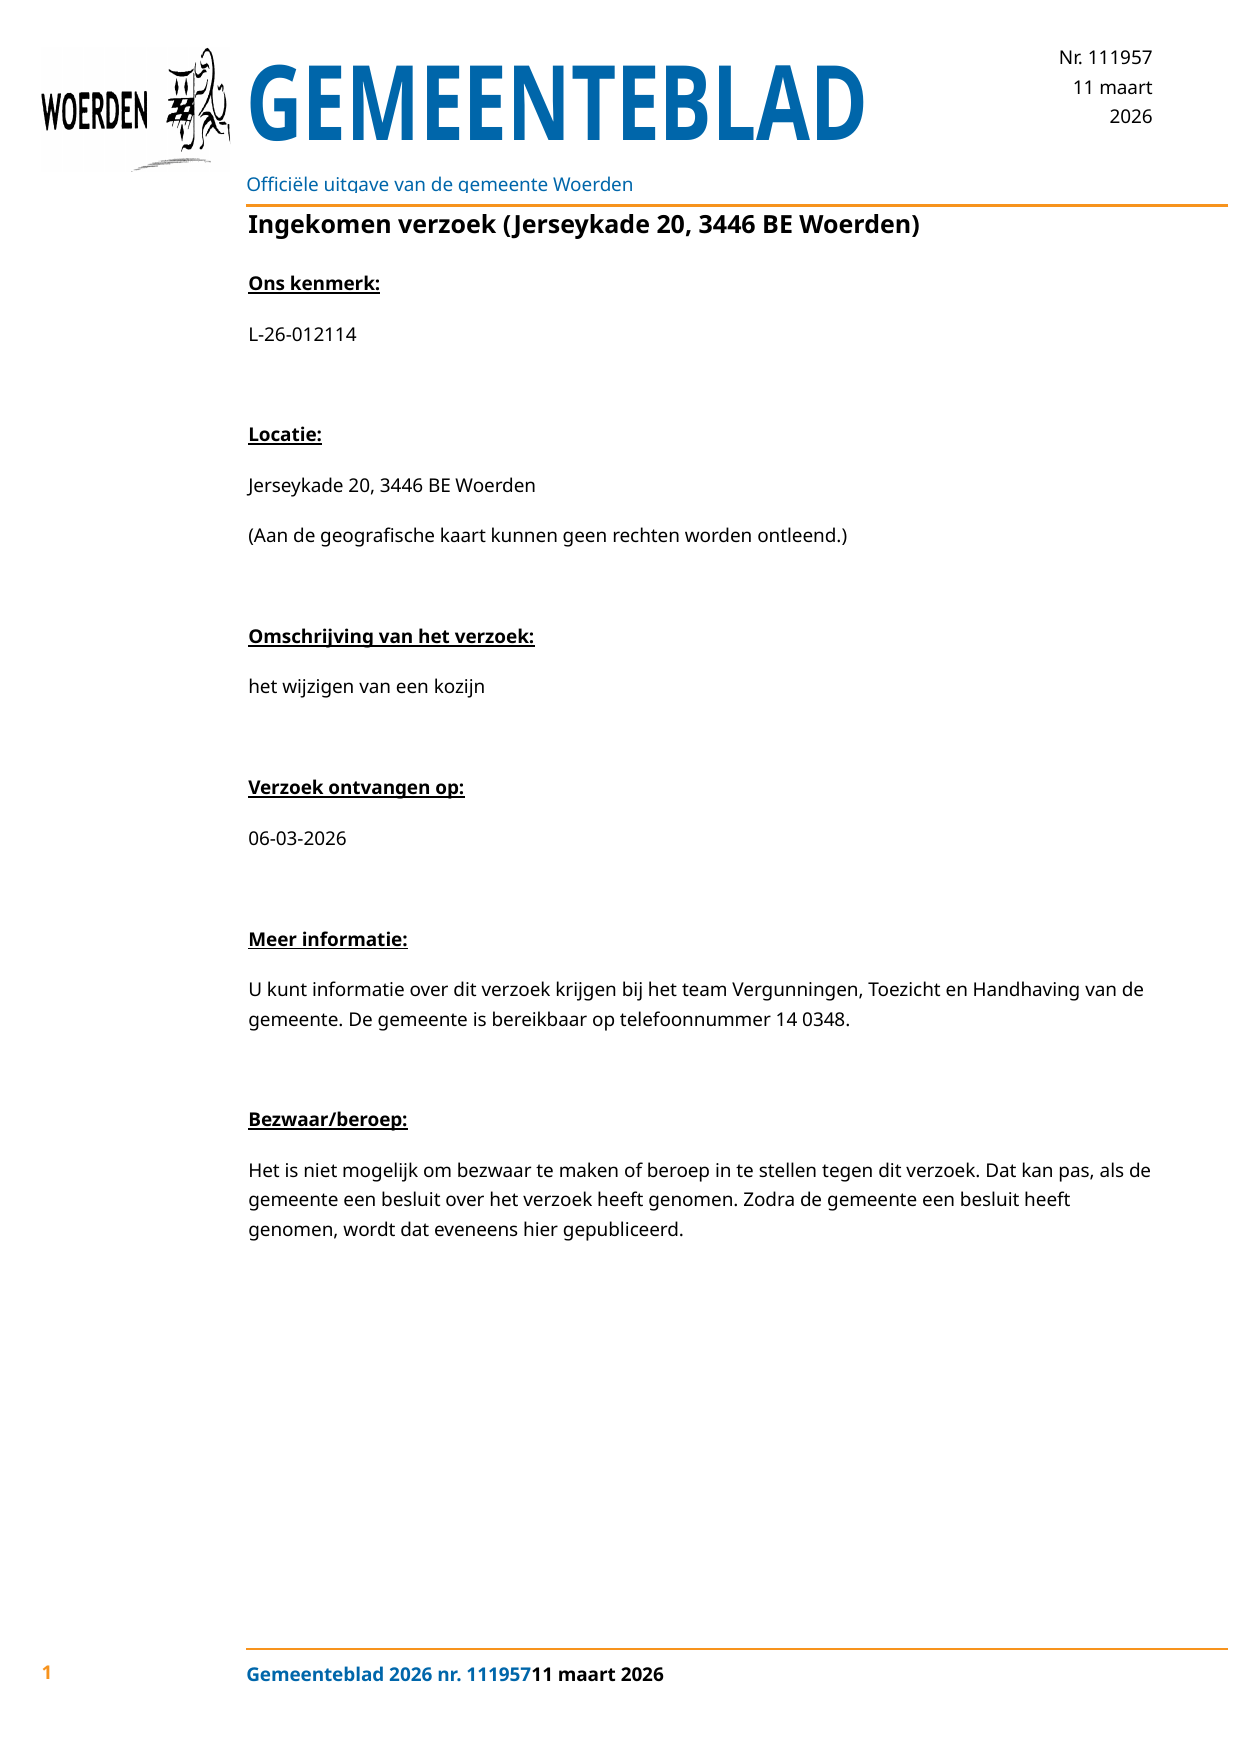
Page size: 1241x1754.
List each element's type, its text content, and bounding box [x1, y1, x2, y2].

text Verzoek ontvangen op: [248, 774, 1152, 800]
text 06-03-2026 [248, 825, 1152, 851]
text Ingekomen verzoek (Jerseykade 20, 3446 BE Woerden) [248, 207, 1152, 241]
text Bezwaar/beroep: [248, 1107, 1152, 1132]
text Omschrijving van het verzoek: [248, 623, 1152, 649]
text L-26-012114 [248, 321, 1152, 346]
text Locatie: [248, 422, 1152, 447]
picture [41, 47, 231, 172]
text Het is niet mogelijk om bezwaar te maken of beroep in te stellen tegen dit verzoek. Dat kan pas, als de gemeente een besluit over het verzoek heeft genomen. Zodra de gemeente een besluit heeft genomen, wordt dat eveneens hier gepubliceerd. [248, 1157, 1152, 1242]
text het wijzigen van een kozijn [248, 674, 1152, 699]
text Meer informatie: [248, 926, 1152, 951]
text (Aan de geografische kaart kunnen geen rechten worden ontleend.) [248, 522, 1152, 548]
text U kunt informatie over dit verzoek krijgen bij het team Vergunningen, Toezicht en Handhaving van de gemeente. De gemeente is bereikbaar op telefoonnummer 14 0348. [248, 976, 1152, 1031]
text Jerseykade 20, 3446 BE Woerden [248, 472, 1152, 498]
text Ons kenmerk: [248, 270, 1152, 296]
